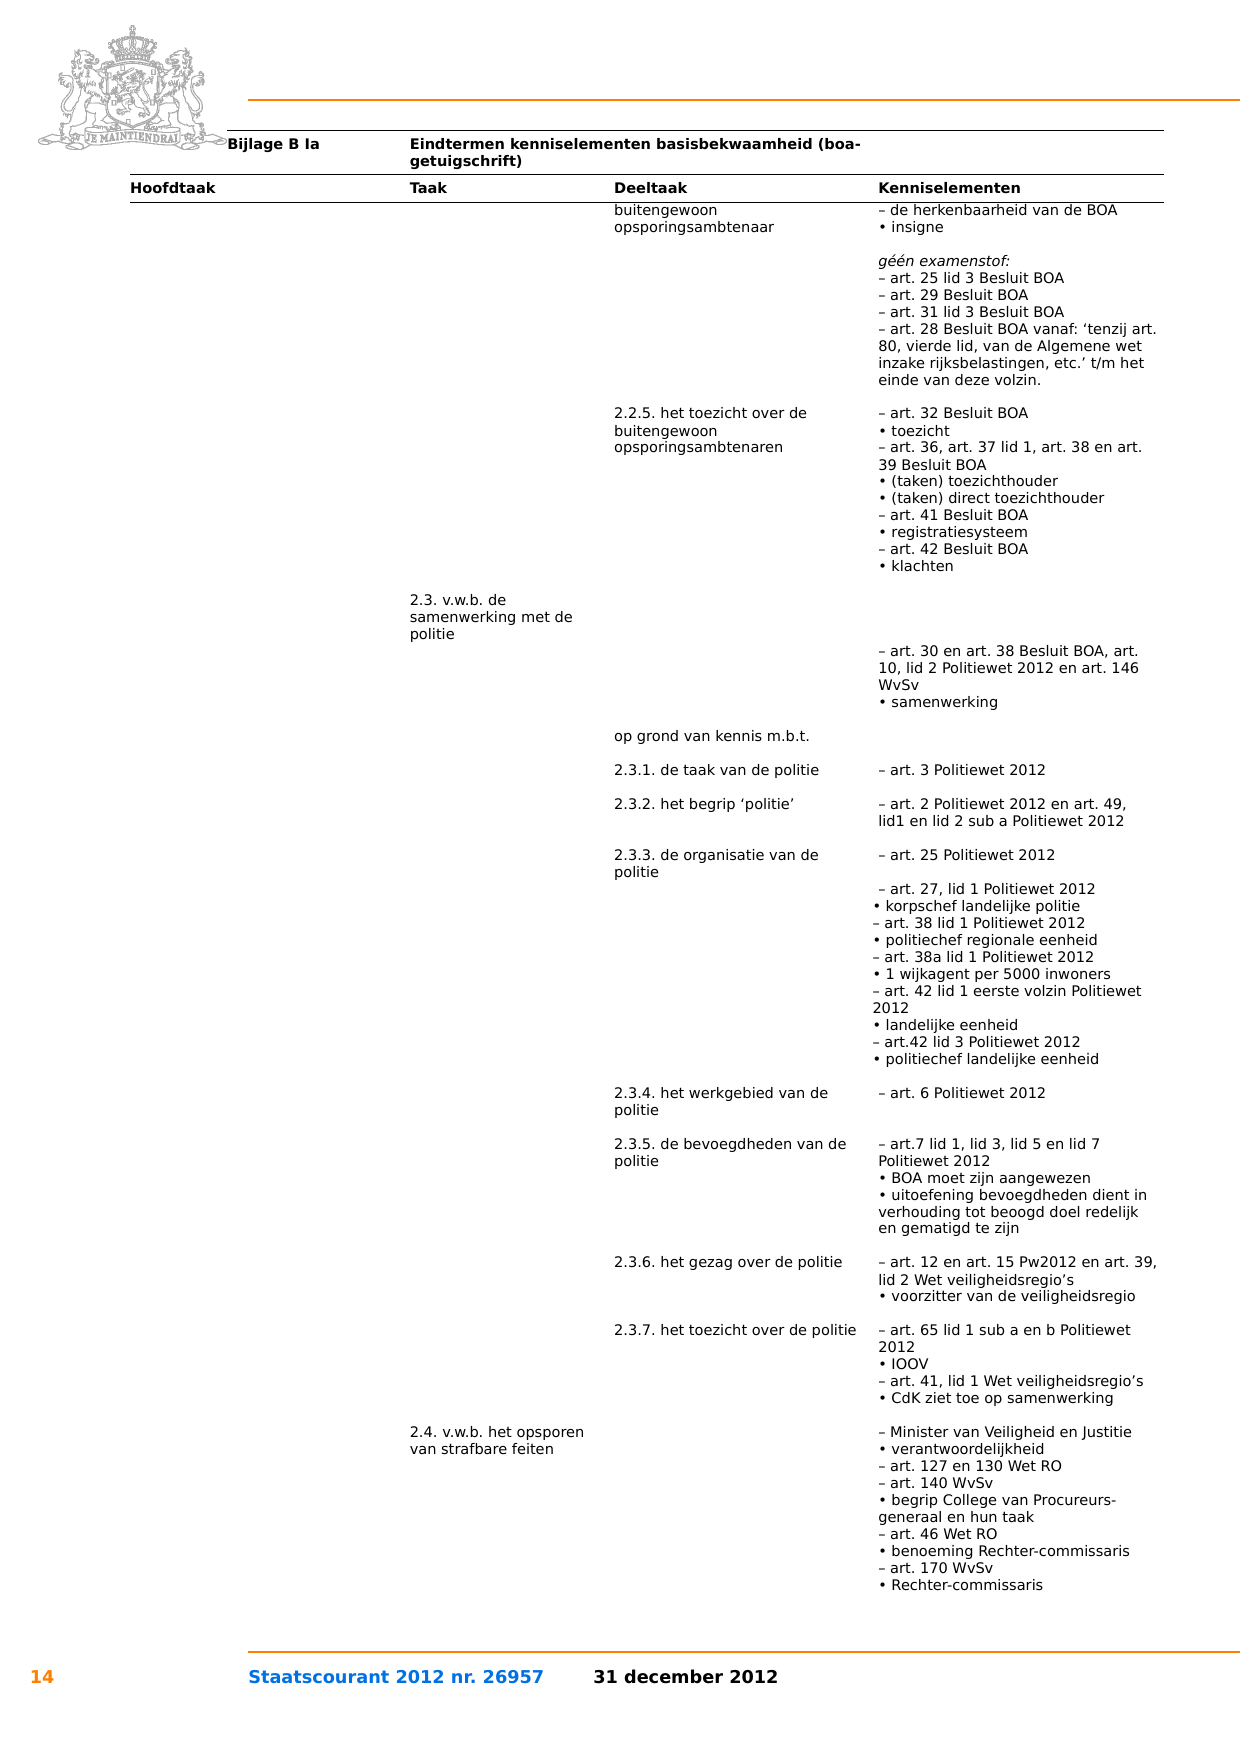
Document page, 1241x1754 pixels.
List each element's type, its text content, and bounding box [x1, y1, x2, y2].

table_cell [404, 1254, 608, 1288]
table_cell [130, 1424, 404, 1441]
picture [38, 25, 227, 150]
table_cell [608, 253, 872, 269]
table_cell [404, 1390, 608, 1407]
table_cell [130, 694, 404, 711]
table_cell – art. 30 en art. 38 Besluit BOA, art. 10, lid 2 Politiewet 2012 en art. 146 WvSv [872, 643, 1163, 694]
table_cell – art. 65 lid 1 sub a en b Politiewet 2012 [872, 1322, 1163, 1356]
table_cell [130, 796, 404, 830]
table_cell [404, 779, 608, 796]
table_cell [404, 1085, 608, 1118]
table_cell [872, 728, 1163, 745]
table_header [872, 131, 1163, 174]
table_cell [404, 473, 608, 490]
table_cell [404, 728, 608, 745]
table_cell – art. 29 Besluit BOA [872, 287, 1163, 303]
table_cell • registratiesysteem [872, 524, 1163, 541]
table_cell [608, 524, 872, 541]
table_cell [130, 473, 404, 490]
table_cell [608, 1356, 872, 1373]
table_cell [130, 524, 404, 541]
table_cell [608, 1373, 872, 1390]
table_cell [404, 1577, 608, 1594]
table_cell [130, 762, 404, 779]
table_cell [404, 881, 608, 1084]
table_cell 2.3.5. de bevoegdheden van de politie [608, 1136, 872, 1169]
table_cell [872, 236, 1163, 253]
table_cell [404, 524, 608, 541]
table_cell [130, 558, 404, 575]
table_cell [404, 1288, 608, 1322]
table_cell [608, 558, 872, 575]
table_cell [130, 1136, 404, 1169]
table_cell [130, 592, 404, 643]
table_cell • voorzitter van de veiligheidsregio [872, 1288, 1163, 1305]
table_cell [404, 643, 608, 694]
table_cell [608, 321, 872, 388]
table_cell [130, 1288, 404, 1322]
table_cell [130, 389, 404, 405]
table_cell [130, 1170, 404, 1186]
table_cell [130, 490, 404, 507]
table_cell • (taken) direct toezichthouder [872, 490, 1163, 507]
table_cell [608, 779, 872, 796]
table_cell 2.3.1. de taak van de politie [608, 762, 872, 779]
table_cell 2.4. v.w.b. het opsporen van strafbare feiten [404, 1424, 608, 1458]
table_cell [130, 1475, 404, 1492]
table_cell [130, 575, 404, 592]
table_cell [130, 1119, 404, 1136]
table_cell [608, 643, 872, 694]
table_cell [130, 1560, 404, 1577]
table_cell – art. 27, lid 1 Politiewet 2012 [872, 881, 1163, 898]
table_cell • korpschef landelijke politie [872, 898, 1163, 915]
table_cell [404, 1170, 608, 1186]
table_cell – art. 6 Politiewet 2012 [872, 1085, 1163, 1118]
table_cell Deeltaak [608, 175, 872, 202]
table_cell [608, 1560, 872, 1577]
table_cell • Rechter-commissaris [872, 1577, 1163, 1594]
table_cell [130, 1356, 404, 1373]
table_cell [404, 1136, 608, 1169]
table_cell • (taken) toezichthouder [872, 473, 1163, 490]
table_cell géén examenstof: [872, 253, 1163, 269]
table_cell [872, 779, 1163, 796]
table_cell [404, 745, 608, 762]
table_cell [130, 1254, 404, 1288]
table_cell [404, 1238, 608, 1254]
table_cell [404, 847, 608, 881]
table_cell [608, 1119, 872, 1136]
table_cell [872, 830, 1163, 847]
table_cell • politiechef regionale eenheid [872, 932, 1163, 949]
table_cell [130, 253, 404, 269]
table_cell [404, 796, 608, 830]
table_cell [404, 1492, 608, 1526]
table_cell [608, 236, 872, 253]
table_cell [130, 830, 404, 847]
table_cell [608, 694, 872, 711]
table_cell [130, 1526, 404, 1543]
table_cell [130, 1322, 404, 1356]
table_cell op grond van kennis m.b.t. [608, 728, 872, 745]
table_cell [608, 1577, 872, 1594]
table_cell [608, 592, 872, 643]
table_cell • politiechef landelijke eenheid [872, 1051, 1163, 1068]
table_cell • IOOV [872, 1356, 1163, 1373]
table_cell 2.3.7. het toezicht over de politie [608, 1322, 872, 1356]
table_cell – art. 3 Politiewet 2012 [872, 762, 1163, 779]
table_header Bijlage B Ia [130, 131, 404, 174]
table_cell [608, 575, 872, 592]
table_cell [608, 1543, 872, 1560]
table_cell [130, 541, 404, 558]
table_cell [608, 1390, 872, 1407]
table_cell [872, 711, 1163, 728]
table_cell [130, 643, 404, 694]
table_cell [130, 1458, 404, 1475]
table_cell [404, 287, 608, 303]
table_cell [872, 1068, 1163, 1084]
table_cell [130, 1085, 404, 1118]
table_cell [608, 1475, 872, 1492]
table_cell [404, 1458, 608, 1475]
table_cell – de herkenbaarheid van de BOA • insigne [872, 203, 1163, 236]
table_cell [404, 1373, 608, 1390]
table_cell [608, 541, 872, 558]
table_cell • uitoefening bevoegdheden dient in verhouding tot beoogd doel redelijk en gematigd te zijn [872, 1186, 1163, 1237]
table_cell buitengewoon opsporingsambtenaar [608, 203, 872, 236]
table_cell • CdK ziet toe op samenwerking [872, 1390, 1163, 1407]
table_cell – art. 41, lid 1 Wet veiligheidsregio’s [872, 1373, 1163, 1390]
table_cell [608, 1186, 872, 1237]
table_cell 2.3.6. het gezag over de politie [608, 1254, 872, 1288]
table_cell [130, 745, 404, 762]
table_cell [130, 1390, 404, 1407]
table_cell [130, 1186, 404, 1237]
table_cell • verantwoordelijkheid [872, 1441, 1163, 1458]
table_cell [404, 321, 608, 388]
table_cell [130, 779, 404, 796]
table_cell 2.3. v.w.b. de samenwerking met de politie [404, 592, 608, 643]
table_cell [608, 1458, 872, 1475]
table_cell – art. 170 WvSv [872, 1560, 1163, 1577]
table_cell [404, 1560, 608, 1577]
table_cell 2.3.3. de organisatie van de politie [608, 847, 872, 881]
table_cell [130, 728, 404, 745]
table_cell – art. 28 Besluit BOA vanaf: ‘tenzij art. 80, vierde lid, van de Algemene wet inzake rijksbelastingen, etc.’ t/m het einde van deze volzin. [872, 321, 1163, 388]
table_cell [608, 270, 872, 287]
table_cell • benoeming Rechter-commissaris [872, 1543, 1163, 1560]
table_cell [404, 1407, 608, 1424]
table_cell [608, 1238, 872, 1254]
table_cell [404, 1119, 608, 1136]
table_cell • begrip College van Procureurs-generaal en hun taak [872, 1492, 1163, 1526]
table_cell • samenwerking [872, 694, 1163, 711]
table_cell [404, 1475, 608, 1492]
table_cell [608, 507, 872, 524]
table_cell [404, 541, 608, 558]
table_cell [608, 389, 872, 405]
table_cell [130, 711, 404, 728]
table_cell [404, 203, 608, 236]
table_cell – art. 2 Politiewet 2012 en art. 49, lid1 en lid 2 sub a Politiewet 2012 [872, 796, 1163, 830]
table_cell [404, 507, 608, 524]
table_cell – art. 32 Besluit BOA • toezicht – art. 36, art. 37 lid 1, art. 38 en art. 39 Besluit BOA [872, 405, 1163, 473]
table_cell [404, 270, 608, 287]
table_cell [608, 1288, 872, 1322]
table_cell [130, 1407, 404, 1424]
table_cell [130, 1577, 404, 1594]
table_cell [404, 304, 608, 321]
table_cell • BOA moet zijn aangewezen [872, 1170, 1163, 1186]
table_cell [130, 236, 404, 253]
table_cell Taak [404, 175, 608, 202]
table_cell [608, 1407, 872, 1424]
table_cell [608, 490, 872, 507]
table_cell [404, 575, 608, 592]
table_cell – Minister van Veiligheid en Justitie [872, 1424, 1163, 1441]
table_cell [404, 1356, 608, 1373]
table_cell – art. 12 en art. 15 Pw2012 en art. 39, lid 2 Wet veiligheidsregio’s [872, 1254, 1163, 1288]
table_cell – art. 25 Politiewet 2012 [872, 847, 1163, 881]
table_cell – art. 42 lid 1 eerste volzin Politiewet 2012 [872, 983, 1163, 1017]
table_cell [404, 694, 608, 711]
table_cell 2.2.5. het toezicht over de buitengewoon opsporingsambtenaren [608, 405, 872, 473]
table_cell [130, 203, 404, 236]
table_cell – art. 127 en 130 Wet RO [872, 1458, 1163, 1475]
table_cell [872, 1119, 1163, 1136]
table_cell [404, 405, 608, 473]
table_cell [608, 1424, 872, 1441]
table_cell – art. 38 lid 1 Politiewet 2012 [872, 915, 1163, 932]
table_cell [404, 1526, 608, 1543]
table_cell – art. 46 Wet RO [872, 1526, 1163, 1543]
table_cell [608, 304, 872, 321]
table_header Eindtermen kenniselementen basisbekwaamheid (boa-getuigschrift) [404, 131, 872, 174]
table_cell [404, 236, 608, 253]
table_cell [404, 490, 608, 507]
table_cell 2.3.4. het werkgebied van de politie [608, 1085, 872, 1118]
table_cell – art. 140 WvSv [872, 1475, 1163, 1492]
table_cell [872, 745, 1163, 762]
table_cell [130, 321, 404, 388]
table_cell [872, 592, 1163, 643]
table_cell [130, 1238, 404, 1254]
table_cell – art. 25 lid 3 Besluit BOA [872, 270, 1163, 287]
table_cell [872, 575, 1163, 592]
table_cell [404, 253, 608, 269]
table_cell [130, 507, 404, 524]
table_cell [404, 711, 608, 728]
table_cell – art. 41 Besluit BOA [872, 507, 1163, 524]
table_cell [404, 830, 608, 847]
table_cell [404, 1186, 608, 1237]
table_cell [130, 1441, 404, 1458]
table_cell [872, 389, 1163, 405]
table_cell [608, 1526, 872, 1543]
table_cell [130, 405, 404, 473]
table_cell [608, 1441, 872, 1458]
table_cell [404, 1322, 608, 1356]
table_cell [872, 1407, 1163, 1424]
table_cell [608, 881, 872, 1084]
table_cell [608, 1170, 872, 1186]
table_cell – art. 38a lid 1 Politiewet 2012 [872, 949, 1163, 966]
table_cell [404, 389, 608, 405]
table_cell [404, 762, 608, 779]
table_cell [130, 1373, 404, 1390]
table_cell [608, 287, 872, 303]
table_cell – art.42 lid 3 Politiewet 2012 [872, 1034, 1163, 1051]
table_cell • klachten [872, 558, 1163, 575]
table_cell [130, 881, 404, 1084]
table_cell [608, 830, 872, 847]
table_cell [130, 847, 404, 881]
table_cell [130, 287, 404, 303]
table_cell • 1 wijkagent per 5000 inwoners [872, 966, 1163, 983]
table_cell [872, 1238, 1163, 1254]
table_cell [404, 558, 608, 575]
table_cell [130, 304, 404, 321]
table_cell – art. 42 Besluit BOA [872, 541, 1163, 558]
table_cell – art. 31 lid 3 Besluit BOA [872, 304, 1163, 321]
table_cell – art.7 lid 1, lid 3, lid 5 en lid 7 Politiewet 2012 [872, 1136, 1163, 1169]
table_cell • landelijke eenheid [872, 1017, 1163, 1034]
table_cell [130, 270, 404, 287]
table_cell [404, 1543, 608, 1560]
table_cell [130, 1492, 404, 1526]
table_cell [608, 473, 872, 490]
table_cell [130, 1543, 404, 1560]
table_cell [608, 711, 872, 728]
table_cell [608, 745, 872, 762]
table_cell [608, 1492, 872, 1526]
table_cell 2.3.2. het begrip ‘politie’ [608, 796, 872, 830]
table_cell Kenniselementen [872, 175, 1163, 202]
table_cell Hoofdtaak [130, 175, 404, 202]
table_cell [872, 1305, 1163, 1322]
